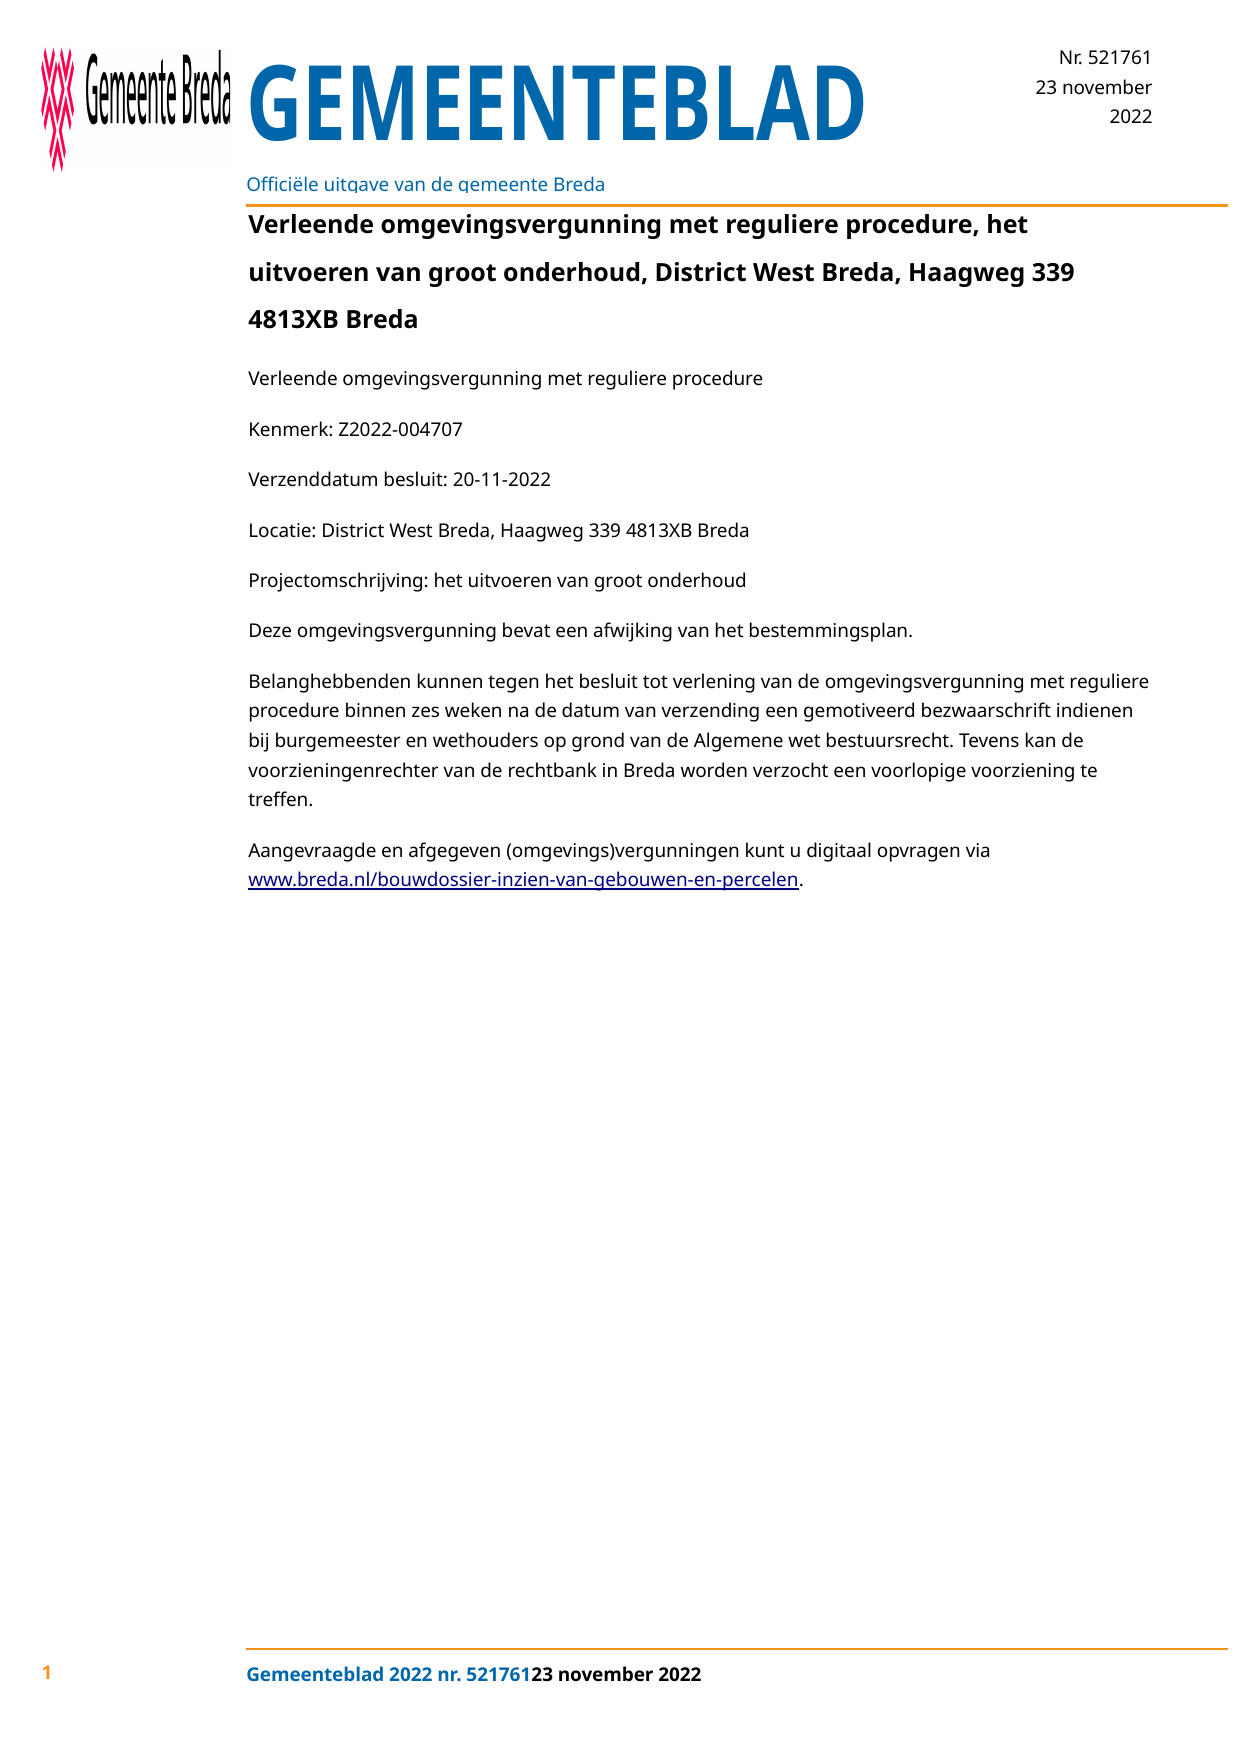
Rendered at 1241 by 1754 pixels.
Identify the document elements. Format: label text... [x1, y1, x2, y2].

text Projectomschrijving: het uitvoeren van groot onderhoud [248, 567, 1152, 593]
text Locatie: District West Breda, Haagweg 339 4813XB Breda [248, 517, 1152, 542]
text Verleende omgevingsvergunning met reguliere procedure [248, 366, 1152, 391]
text Belanghebbenden kunnen tegen het besluit tot verlening van de omgevingsvergunning met reguliere procedure binnen zes weken na de datum van verzending een gemotiveerd bezwaarschrift indienen bij burgemeester en wethouders op grond van de Algemene wet bestuursrecht. Tevens kan de voorzieningenrechter van de rechtbank in Breda worden verzocht een voorlopige voorziening te treffen. [248, 668, 1152, 812]
text Deze omgevingsvergunning bevat een afwijking van het bestemmingsplan. [248, 618, 1152, 643]
picture [41, 47, 231, 172]
text Aangevraagde en afgegeven (omgevings)vergunningen kunt u digitaal opvragen via www.breda.nl/bouwdossier-inzien-van-gebouwen-en-percelen. [248, 837, 1152, 892]
text Verleende omgevingsvergunning met reguliere procedure, het uitvoeren van groot onderhoud, District West Breda, Haagweg 339 4813XB Breda [248, 207, 1152, 336]
text Verzenddatum besluit: 20-11-2022 [248, 466, 1152, 492]
text Kenmerk: Z2022-004707 [248, 416, 1152, 442]
